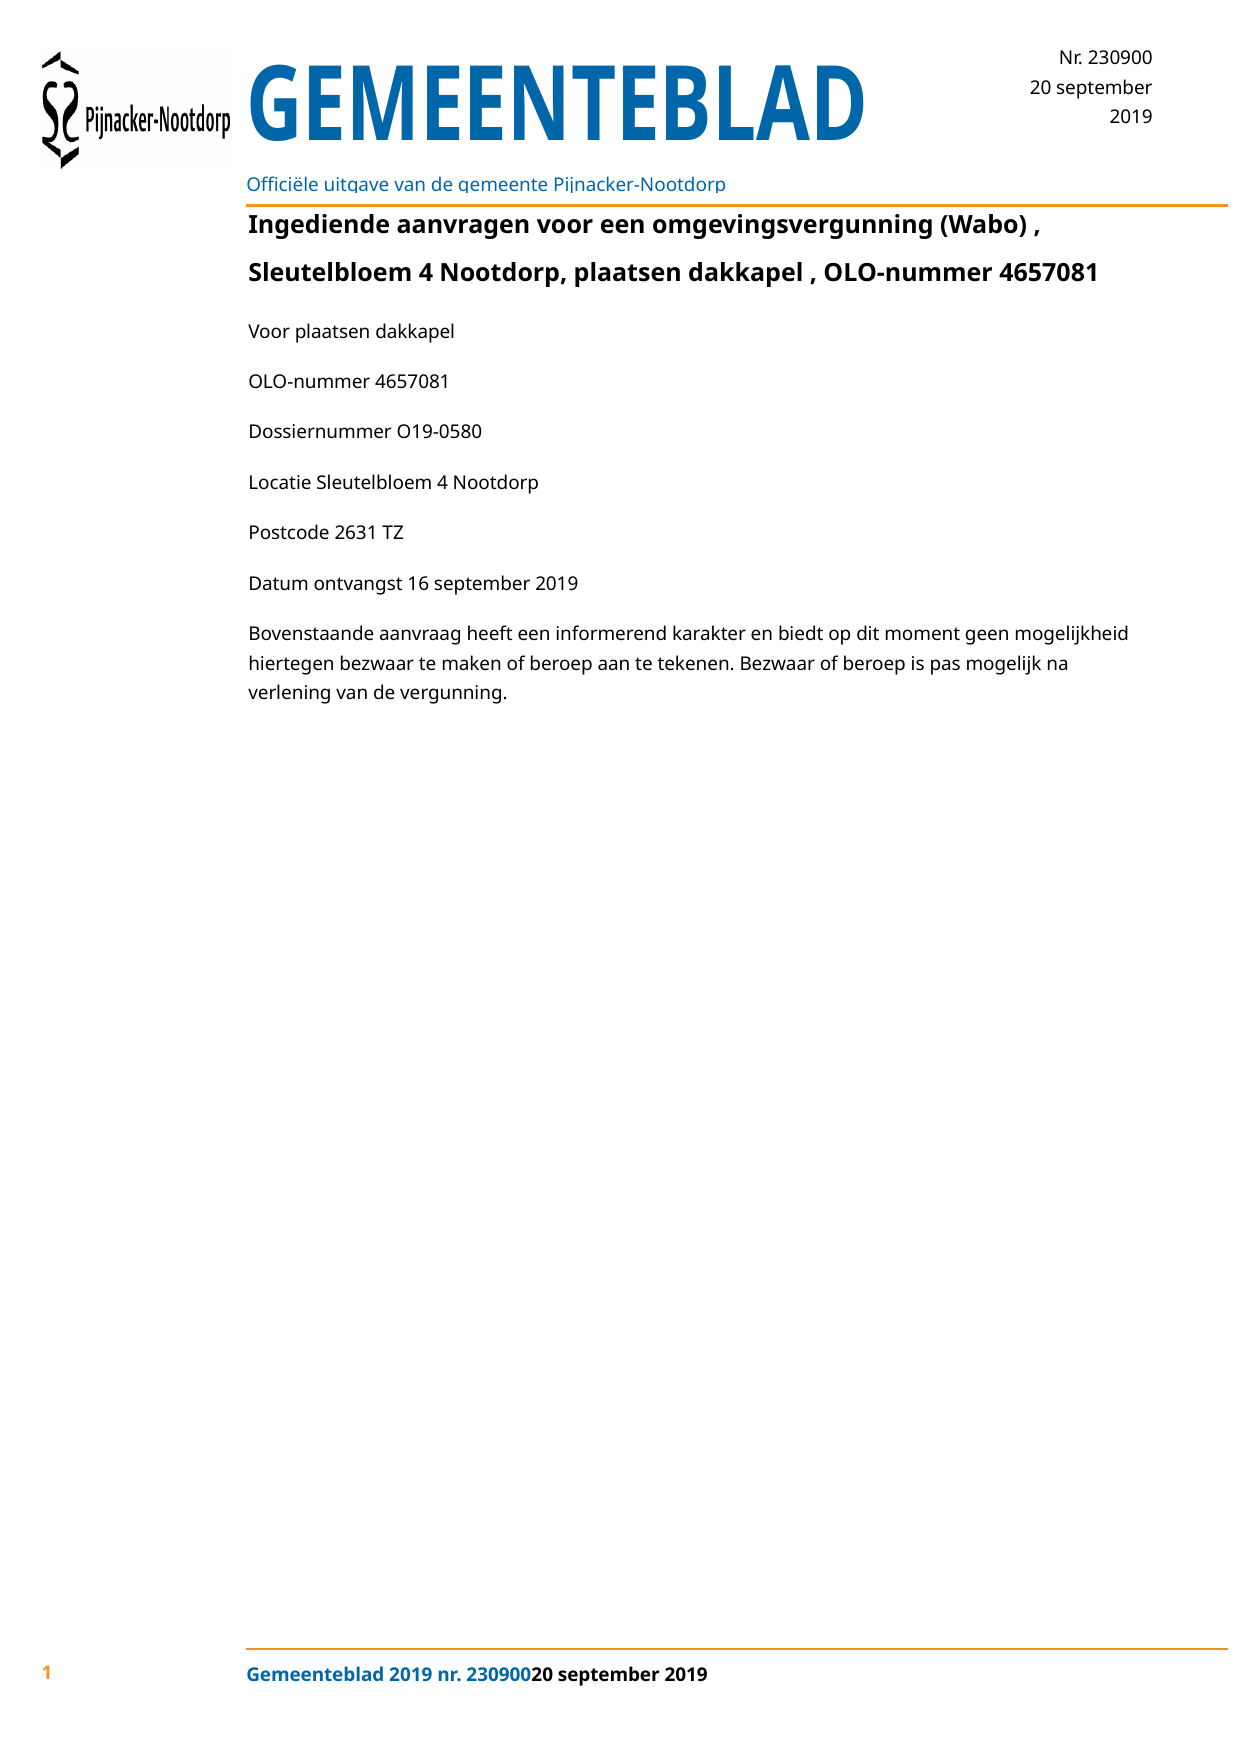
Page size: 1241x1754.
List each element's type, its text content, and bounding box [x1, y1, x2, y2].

text Datum ontvangst 16 september 2019 [248, 570, 1152, 596]
text OLO-nummer 4657081 [248, 368, 1152, 394]
text Postcode 2631 TZ [248, 519, 1152, 545]
picture [41, 47, 231, 172]
text Voor plaatsen dakkapel [248, 318, 1152, 344]
text Locatie Sleutelbloem 4 Nootdorp [248, 469, 1152, 495]
text Ingediende aanvragen voor een omgevingsvergunning (Wabo) , Sleutelbloem 4 Nootdorp, plaatsen dakkapel , OLO-nummer 4657081 [248, 207, 1152, 288]
text Dossiernummer O19-0580 [248, 419, 1152, 444]
text Bovenstaande aanvraag heeft een informerend karakter en biedt op dit moment geen mogelijkheid hiertegen bezwaar te maken of beroep aan te tekenen. Bezwaar of beroep is pas mogelijk na verlening van de vergunning. [248, 620, 1152, 705]
